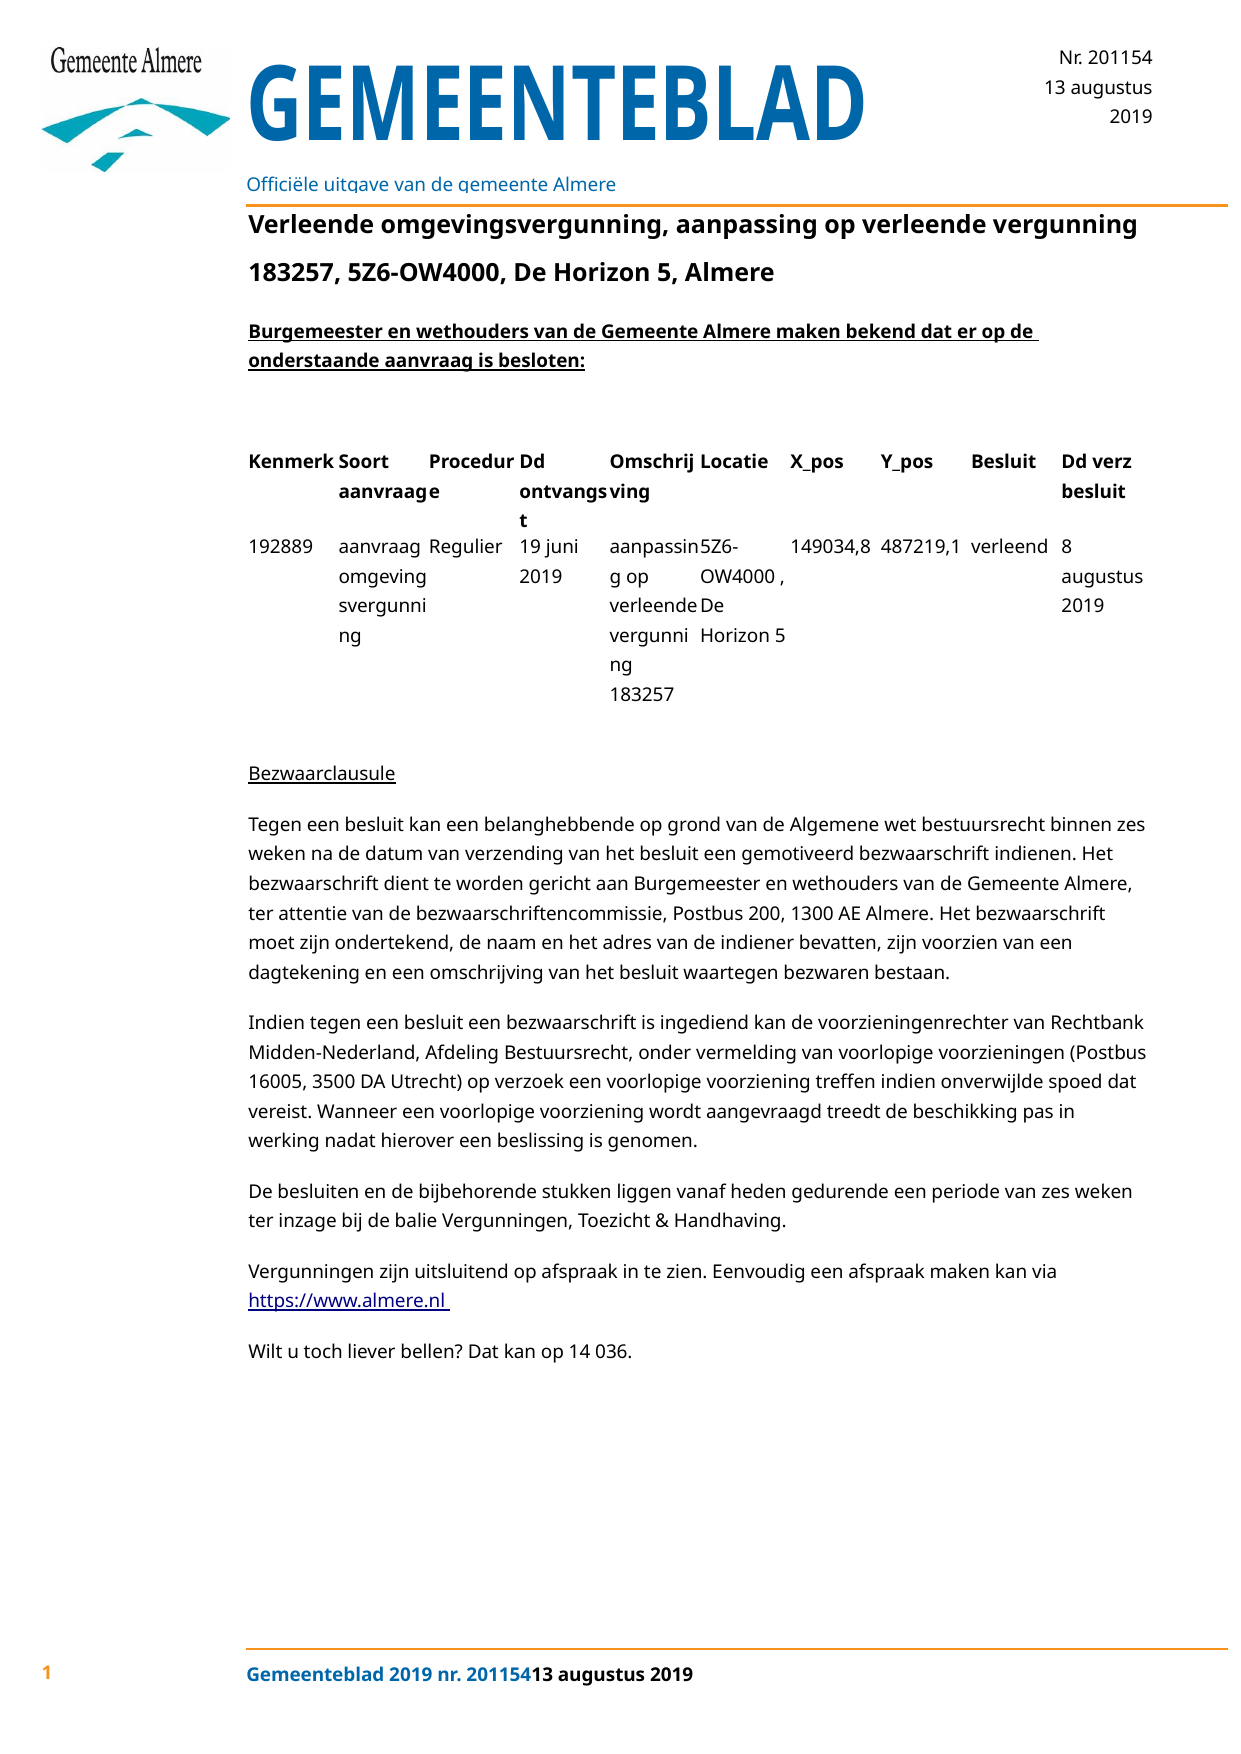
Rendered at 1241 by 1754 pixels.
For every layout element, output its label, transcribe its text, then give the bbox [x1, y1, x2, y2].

table_header Locatie [700, 449, 790, 533]
table_header Soort aanvraag [338, 449, 429, 533]
table_cell 192889 [248, 533, 338, 707]
text Verleende omgevingsvergunning, aanpassing op verleende vergunning 183257, 5Z6-OW4000, De Horizon 5, Almere [248, 207, 1152, 288]
text Tegen een besluit kan een belanghebbende op grond van de Algemene wet bestuursrecht binnen zes weken na de datum van verzending van het besluit een gemotiveerd bezwaarschrift indienen. Het bezwaarschrift dient te worden gericht aan Burgemeester en wethouders van de Gemeente Almere, ter attentie van de bezwaarschriftencommissie, Postbus 200, 1300 AE Almere. Het bezwaarschrift moet zijn ondertekend, de naam en het adres van de indiener bevatten, zijn voorzien van een dagtekening en een omschrijving van het besluit waartegen bezwaren bestaan. [248, 811, 1152, 985]
table_header Procedure [429, 449, 519, 533]
text De besluiten en de bijbehorende stukken liggen vanaf heden gedurende een periode van zes weken ter inzage bij de balie Vergunningen, Toezicht & Handhaving. [248, 1178, 1152, 1233]
table_cell 19 juni 2019 [519, 533, 609, 707]
table_header Kenmerk [248, 449, 338, 533]
text Vergunningen zijn uitsluitend op afspraak in te zien. Eenvoudig een afspraak maken kan via https://www.almere.nl [248, 1258, 1152, 1313]
table_header Dd verz besluit [1061, 449, 1152, 533]
table_cell 487219,1 [881, 533, 971, 707]
text Wilt u toch liever bellen? Dat kan op 14 036. [248, 1338, 1152, 1364]
table_header Besluit [971, 449, 1061, 533]
table_cell Regulier [429, 533, 519, 707]
text Bezwaarclausule [248, 761, 1152, 786]
table_header X_pos [790, 449, 881, 533]
table_cell aanvraag omgevingsvergunning [338, 533, 429, 707]
text Burgemeester en wethouders van de Gemeente Almere maken bekend dat er op de onderstaande aanvraag is besloten: [248, 318, 1152, 373]
table_cell 8 augustus 2019 [1061, 533, 1152, 707]
table_cell aanpassing op verleende vergunning 183257 [609, 533, 700, 707]
table_header Y_pos [881, 449, 971, 533]
table_cell 5Z6-OW4000 , De Horizon 5 [700, 533, 790, 707]
picture [41, 47, 231, 172]
table_header Dd ontvangst [519, 449, 609, 533]
table_cell verleend [971, 533, 1061, 707]
table_cell 149034,8 [790, 533, 881, 707]
table_header Omschrijving [609, 449, 700, 533]
text Indien tegen een besluit een bezwaarschrift is ingediend kan de voorzieningenrechter van Rechtbank Midden-Nederland, Afdeling Bestuursrecht, onder vermelding van voorlopige voorzieningen (Postbus 16005, 3500 DA Utrecht) op verzoek een voorlopige voorziening treffen indien onverwijlde spoed dat vereist. Wanneer een voorlopige voorziening wordt aangevraagd treedt de beschikking pas in werking nadat hierover een beslissing is genomen. [248, 1009, 1152, 1153]
